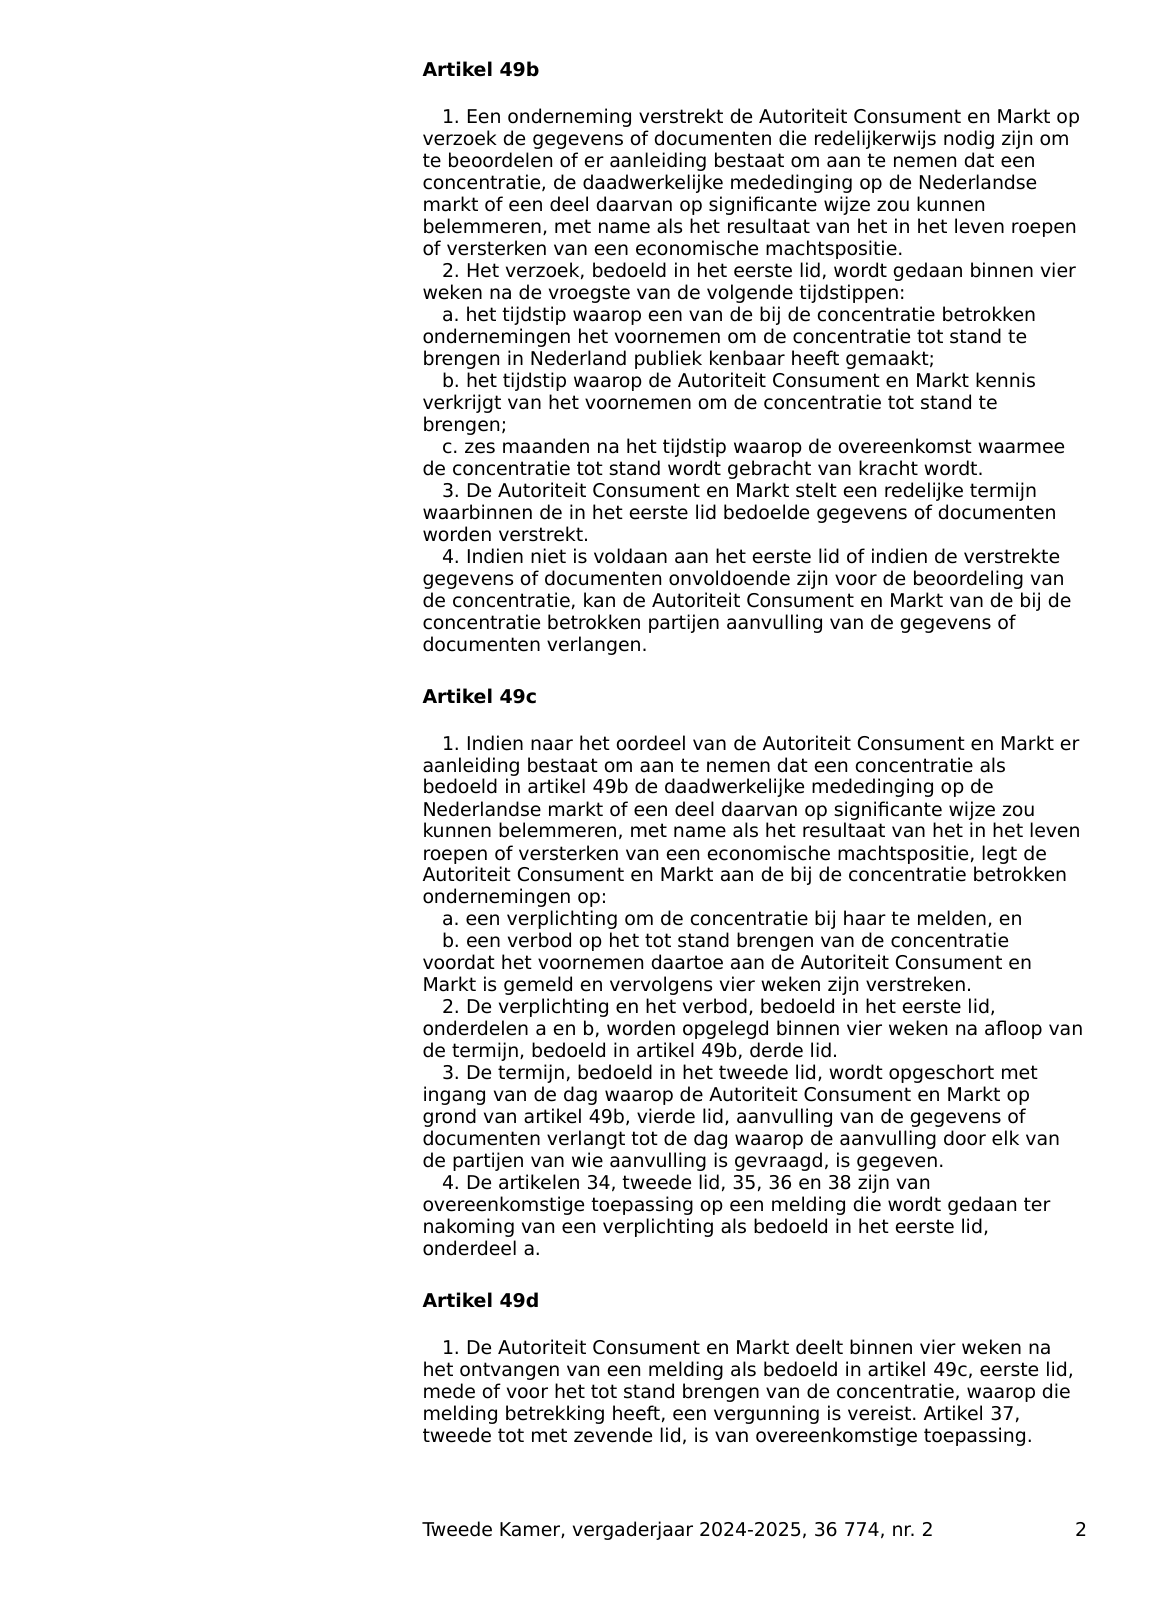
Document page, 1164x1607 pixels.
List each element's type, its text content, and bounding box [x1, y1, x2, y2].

text 2. Het verzoek, bedoeld in het eerste lid, wordt gedaan binnen vier weken na de vroegste van de volgende tijdstippen: [422, 260, 1087, 304]
text 4. De artikelen 34, tweede lid, 35, 36 en 38 zijn van overeenkomstige toepassing op een melding die wordt gedaan ter nakoming van een verplichting als bedoeld in het eerste lid, onderdeel a. [422, 1172, 1087, 1260]
subtitle Artikel 49b [422, 59, 1087, 81]
text b. een verbod op het tot stand brengen van de concentratie voordat het voornemen daartoe aan de Autoriteit Consument en Markt is gemeld en vervolgens vier weken zijn verstreken. [422, 930, 1087, 996]
text c. zes maanden na het tijdstip waarop de overeenkomst waarmee de concentratie tot stand wordt gebracht van kracht wordt. [422, 436, 1087, 480]
text a. het tijdstip waarop een van de bij de concentratie betrokken ondernemingen het voornemen om de concentratie tot stand te brengen in Nederland publiek kenbaar heeft gemaakt; [422, 304, 1087, 370]
text 2. De verplichting en het verbod, bedoeld in het eerste lid, onderdelen a en b, worden opgelegd binnen vier weken na afloop van de termijn, bedoeld in artikel 49b, derde lid. [422, 996, 1087, 1062]
text a. een verplichting om de concentratie bij haar te melden, en [422, 908, 1087, 930]
subtitle Artikel 49d [422, 1290, 1087, 1312]
text 1. De Autoriteit Consument en Markt deelt binnen vier weken na het ontvangen van een melding als bedoeld in artikel 49c, eerste lid, mede of voor het tot stand brengen van de concentratie, waarop die melding betrekking heeft, een vergunning is vereist. Artikel 37, tweede tot met zevende lid, is van overeenkomstige toepassing. [422, 1337, 1087, 1447]
text 1. Een onderneming verstrekt de Autoriteit Consument en Markt op verzoek de gegevens of documenten die redelijkerwijs nodig zijn om te beoordelen of er aanleiding bestaat om aan te nemen dat een concentratie, de daadwerkelijke mededinging op de Nederlandse markt of een deel daarvan op significante wijze zou kunnen belemmeren, met name als het resultaat van het in het leven roepen of versterken van een economische machtspositie. [422, 106, 1087, 260]
text 1. Indien naar het oordeel van de Autoriteit Consument en Markt er aanleiding bestaat om aan te nemen dat een concentratie als bedoeld in artikel 49b de daadwerkelijke mededinging op de Nederlandse markt of een deel daarvan op significante wijze zou kunnen belemmeren, met name als het resultaat van het in het leven roepen of versterken van een economische machtspositie, legt de Autoriteit Consument en Markt aan de bij de concentratie betrokken ondernemingen op: [422, 732, 1087, 908]
text b. het tijdstip waarop de Autoriteit Consument en Markt kennis verkrijgt van het voornemen om de concentratie tot stand te brengen; [422, 370, 1087, 436]
text 3. De Autoriteit Consument en Markt stelt een redelijke termijn waarbinnen de in het eerste lid bedoelde gegevens of documenten worden verstrekt. [422, 480, 1087, 546]
text 4. Indien niet is voldaan aan het eerste lid of indien de verstrekte gegevens of documenten onvoldoende zijn voor de beoordeling van de concentratie, kan de Autoriteit Consument en Markt van de bij de concentratie betrokken partijen aanvulling van de gegevens of documenten verlangen. [422, 546, 1087, 656]
subtitle Artikel 49c [422, 686, 1087, 707]
text 3. De termijn, bedoeld in het tweede lid, wordt opgeschort met ingang van de dag waarop de Autoriteit Consument en Markt op grond van artikel 49b, vierde lid, aanvulling van de gegevens of documenten verlangt tot de dag waarop de aanvulling door elk van de partijen van wie aanvulling is gevraagd, is gegeven. [422, 1062, 1087, 1172]
